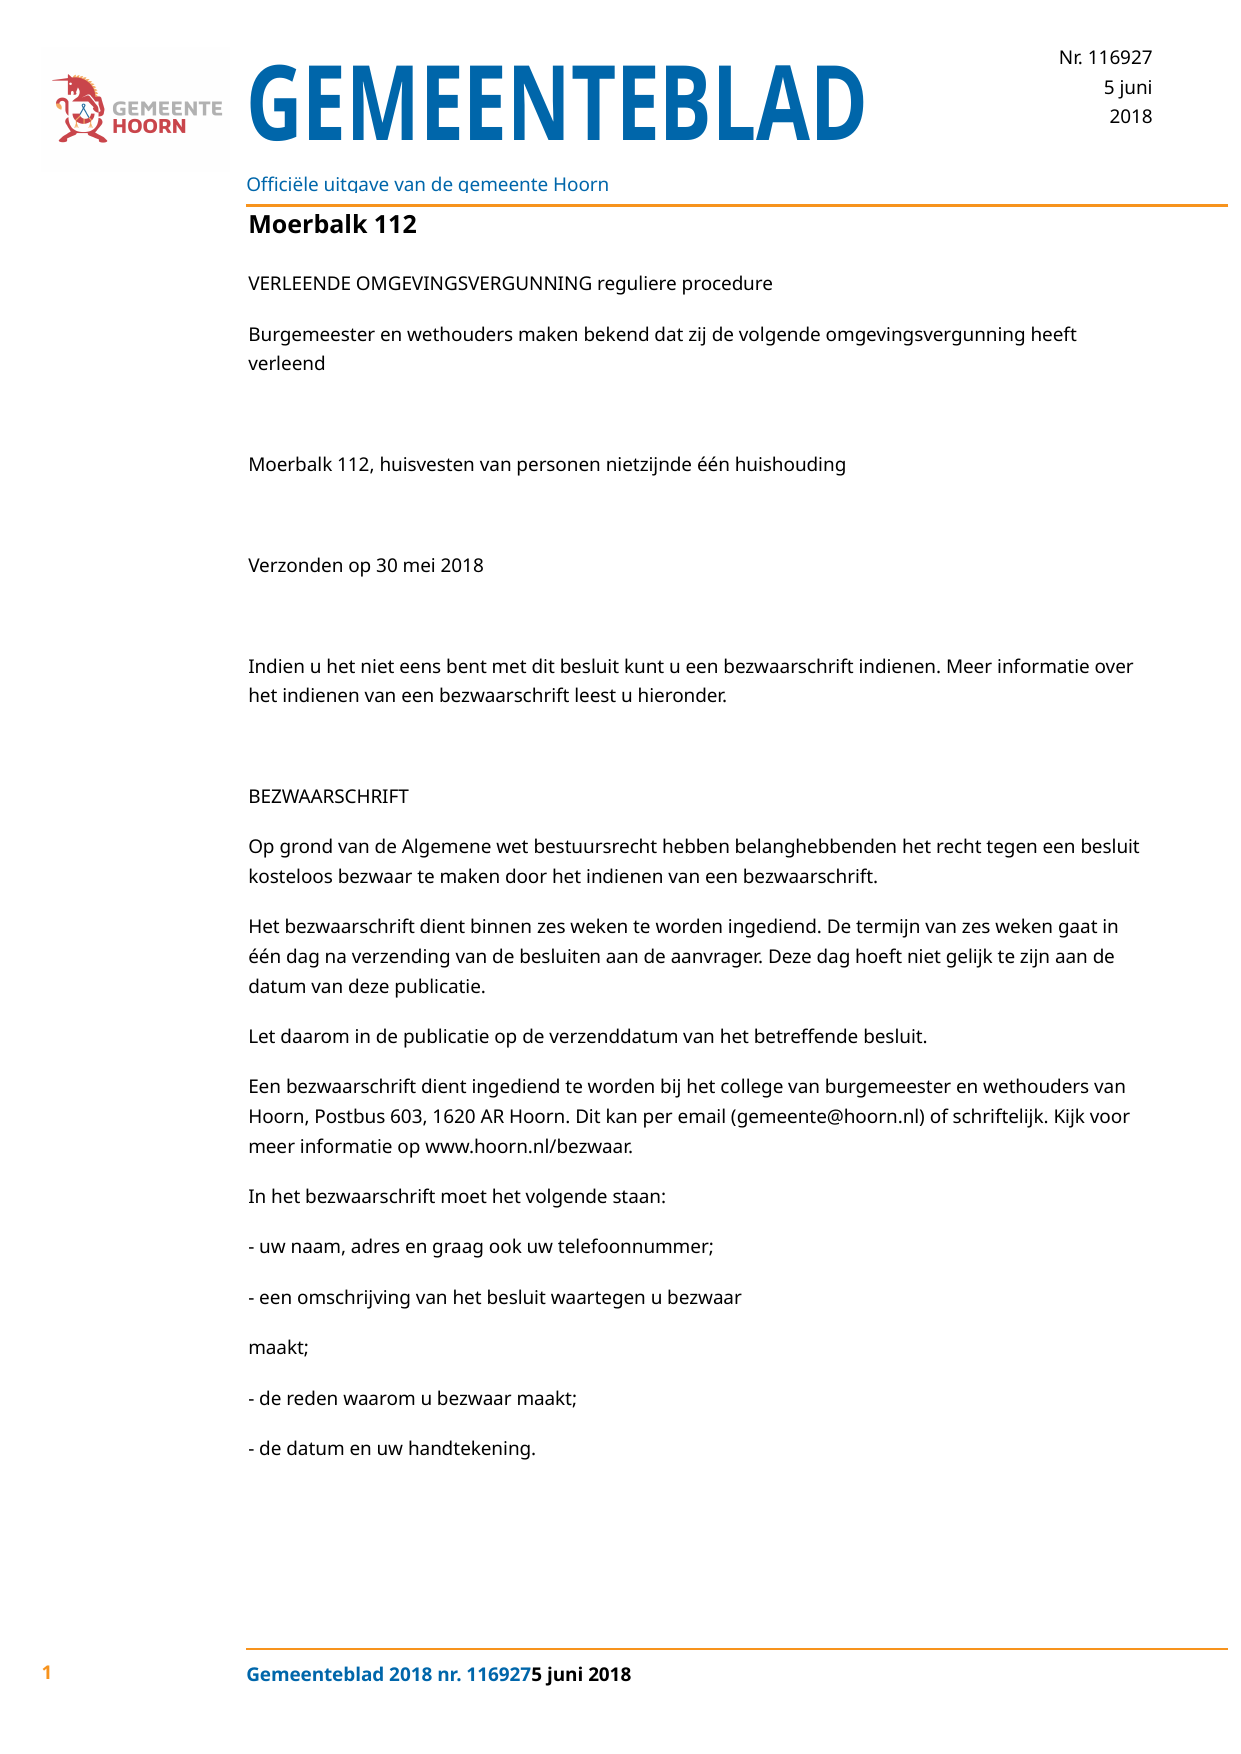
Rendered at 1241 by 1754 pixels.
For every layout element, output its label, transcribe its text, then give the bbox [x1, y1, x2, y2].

text Moerbalk 112 [248, 207, 1152, 241]
text Een bezwaarschrift dient ingediend te worden bij het college van burgemeester en wethouders van Hoorn, Postbus 603, 1620 AR Hoorn. Dit kan per email (gemeente@hoorn.nl) of schriftelijk. Kijk voor meer informatie op www.hoorn.nl/bezwaar. [248, 1074, 1152, 1158]
text Indien u het niet eens bent met dit besluit kunt u een bezwaarschrift indienen. Meer informatie over het indienen van een bezwaarschrift leest u hieronder. [248, 653, 1152, 708]
text - een omschrijving van het besluit waartegen u bezwaar [248, 1284, 1152, 1310]
text Let daarom in de publicatie op de verzenddatum van het betreffende besluit. [248, 1023, 1152, 1049]
text Moerbalk 112, huisvesten van personen nietzijnde één huishouding [248, 451, 1152, 477]
text - de reden waarom u bezwaar maakt; [248, 1385, 1152, 1411]
picture [41, 47, 231, 172]
text Verzonden op 30 mei 2018 [248, 552, 1152, 578]
text In het bezwaarschrift moet het volgende staan: [248, 1183, 1152, 1209]
text maakt; [248, 1334, 1152, 1360]
text - uw naam, adres en graag ook uw telefoonnummer; [248, 1234, 1152, 1259]
text VERLEENDE OMGEVINGSVERGUNNING reguliere procedure [248, 270, 1152, 296]
text Burgemeester en wethouders maken bekend dat zij de volgende omgevingsvergunning heeft verleend [248, 321, 1152, 376]
text Op grond van de Algemene wet bestuursrecht hebben belanghebbenden het recht tegen een besluit kosteloos bezwaar te maken door het indienen van een bezwaarschrift. [248, 834, 1152, 889]
text BEZWAARSCHRIFT [248, 783, 1152, 809]
text - de datum en uw handtekening. [248, 1435, 1152, 1461]
text Het bezwaarschrift dient binnen zes weken te worden ingediend. De termijn van zes weken gaat in één dag na verzending van de besluiten aan de aanvrager. Deze dag hoeft niet gelijk te zijn aan de datum van deze publicatie. [248, 914, 1152, 998]
